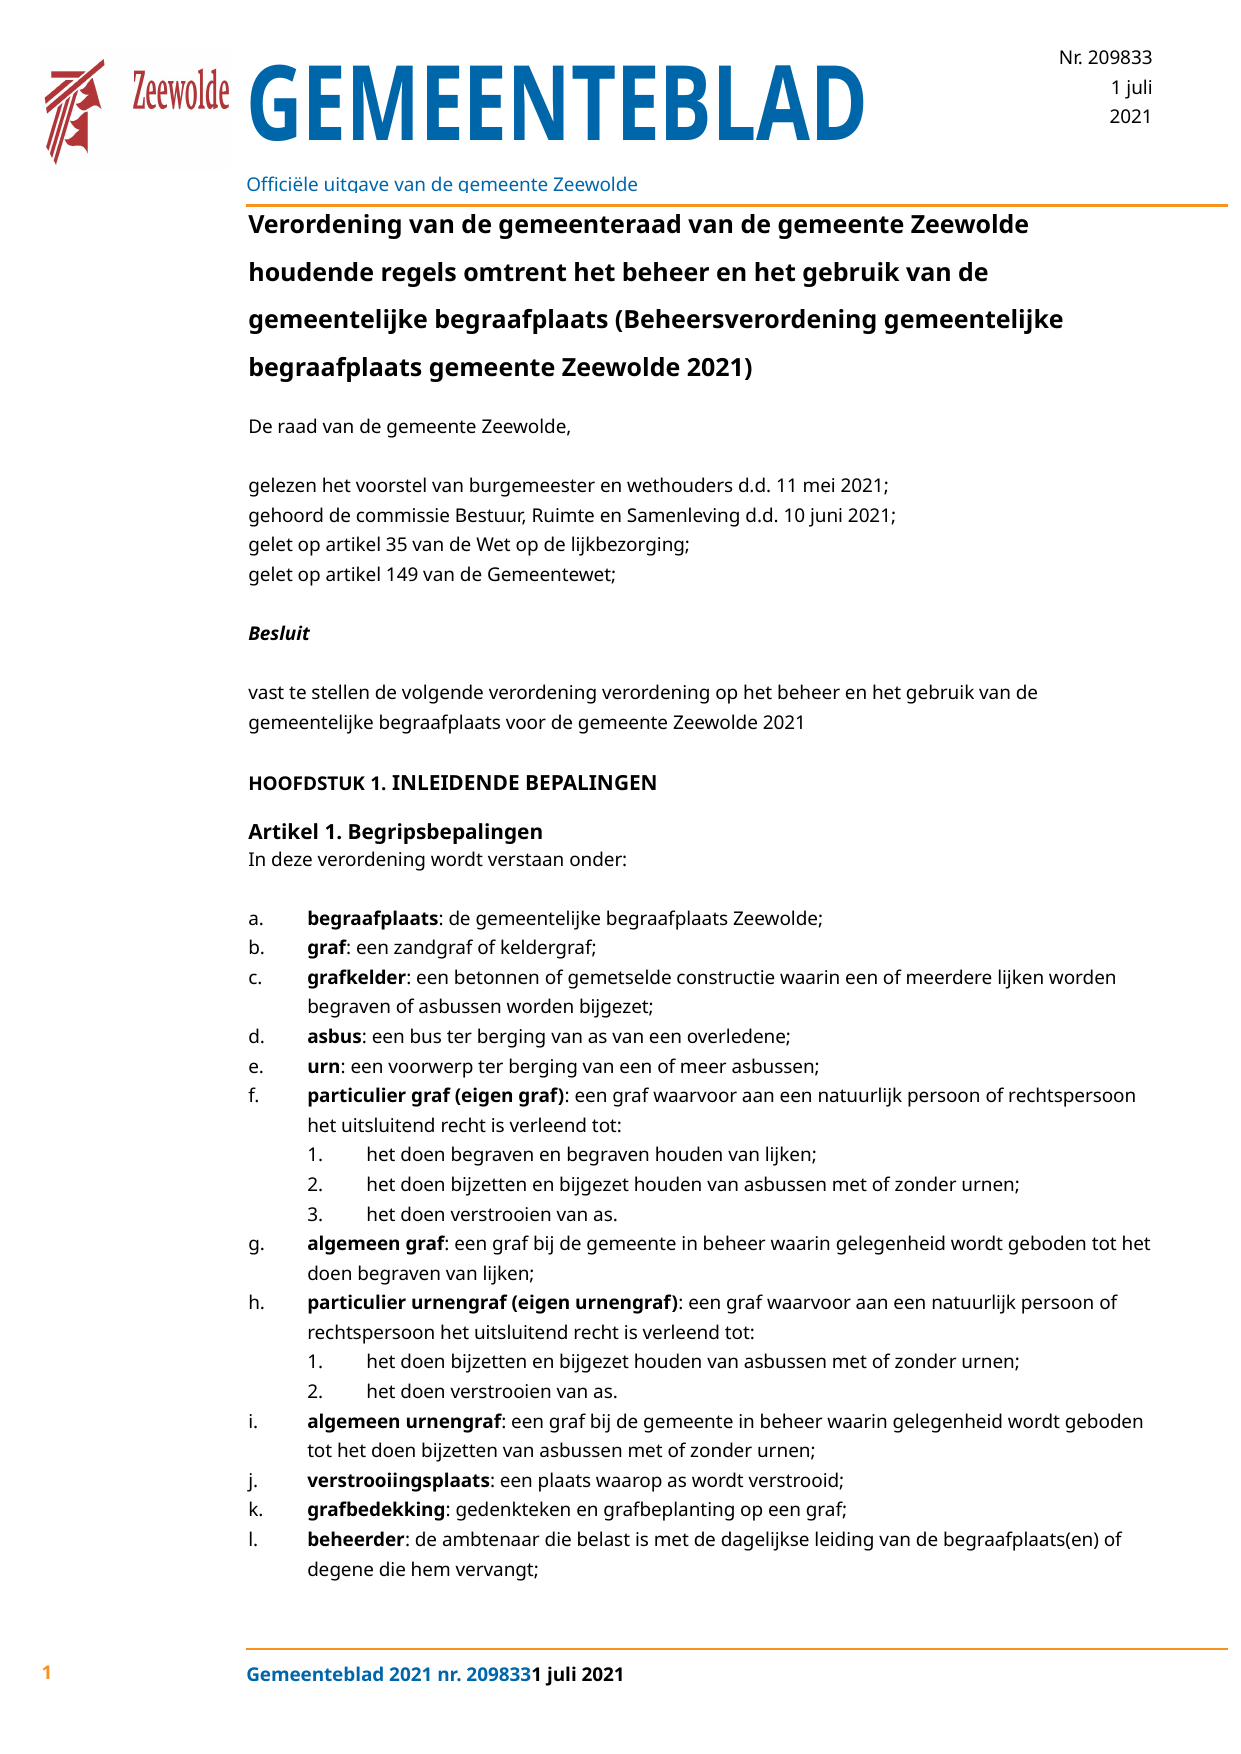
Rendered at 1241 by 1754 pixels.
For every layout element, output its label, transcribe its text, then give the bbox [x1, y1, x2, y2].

text Besluit [248, 620, 1152, 646]
text gelezen het voorstel van burgemeester en wethouders d.d. 11 mei 2021; [248, 472, 1152, 498]
text gelet op artikel 149 van de Gemeentewet; [248, 561, 1152, 587]
list grafbedekking: gedenkteken en grafbeplanting op een graf; [248, 1497, 1152, 1522]
list particulier urnengraf (eigen urnengraf): een graf waarvoor aan een natuurlijk persoon of rechtspersoon het uitsluitend recht is verleend tot: [248, 1289, 1152, 1345]
text De raad van de gemeente Zeewolde, [248, 413, 1152, 439]
text gelet op artikel 35 van de Wet op de lijkbezorging; [248, 531, 1152, 557]
text vast te stellen de volgende verordening verordening op het beheer en het gebruik van de gemeentelijke begraafplaats voor de gemeente Zeewolde 2021 [248, 679, 1152, 735]
text gehoord de commissie Bestuur, Ruimte en Samenleving d.d. 10 juni 2021; [248, 502, 1152, 528]
list urn: een voorwerp ter berging van een of meer asbussen; [248, 1053, 1152, 1079]
text HOOFDSTUK 1. INLEIDENDE BEPALINGEN [248, 768, 1152, 797]
list het doen verstrooien van as. [307, 1378, 1152, 1404]
list verstrooiingsplaats: een plaats waarop as wordt verstrooid; [248, 1467, 1152, 1493]
text Artikel 1. Begripsbepalingen [248, 817, 1152, 846]
list algemeen graf: een graf bij de gemeente in beheer waarin gelegenheid wordt geboden tot het doen begraven van lijken; [248, 1230, 1152, 1286]
list begraafplaats: de gemeentelijke begraafplaats Zeewolde; [248, 905, 1152, 931]
list het doen bijzetten en bijgezet houden van asbussen met of zonder urnen; [307, 1349, 1152, 1374]
list graf: een zandgraf of keldergraf; [248, 934, 1152, 960]
list het doen begraven en begraven houden van lijken; [307, 1142, 1152, 1167]
list beheerder: de ambtenaar die belast is met de dagelijkse leiding van de begraafplaats(en) of degene die hem vervangt; [248, 1526, 1152, 1582]
list algemeen urnengraf: een graf bij de gemeente in beheer waarin gelegenheid wordt geboden tot het doen bijzetten van asbussen met of zonder urnen; [248, 1408, 1152, 1463]
text Verordening van de gemeenteraad van de gemeente Zeewolde houdende regels omtrent het beheer en het gebruik van de gemeentelijke begraafplaats (Beheersverordening gemeentelijke begraafplaats gemeente Zeewolde 2021) [248, 207, 1152, 384]
text In deze verordening wordt verstaan onder: [248, 846, 1152, 872]
list het doen bijzetten en bijgezet houden van asbussen met of zonder urnen; [307, 1171, 1152, 1197]
picture [41, 47, 231, 172]
list asbus: een bus ter berging van as van een overledene; [248, 1023, 1152, 1049]
list het doen verstrooien van as. [307, 1201, 1152, 1227]
list grafkelder: een betonnen of gemetselde constructie waarin een of meerdere lijken worden begraven of asbussen worden bijgezet; [248, 964, 1152, 1019]
list particulier graf (eigen graf): een graf waarvoor aan een natuurlijk persoon of rechtspersoon het uitsluitend recht is verleend tot: [248, 1082, 1152, 1138]
